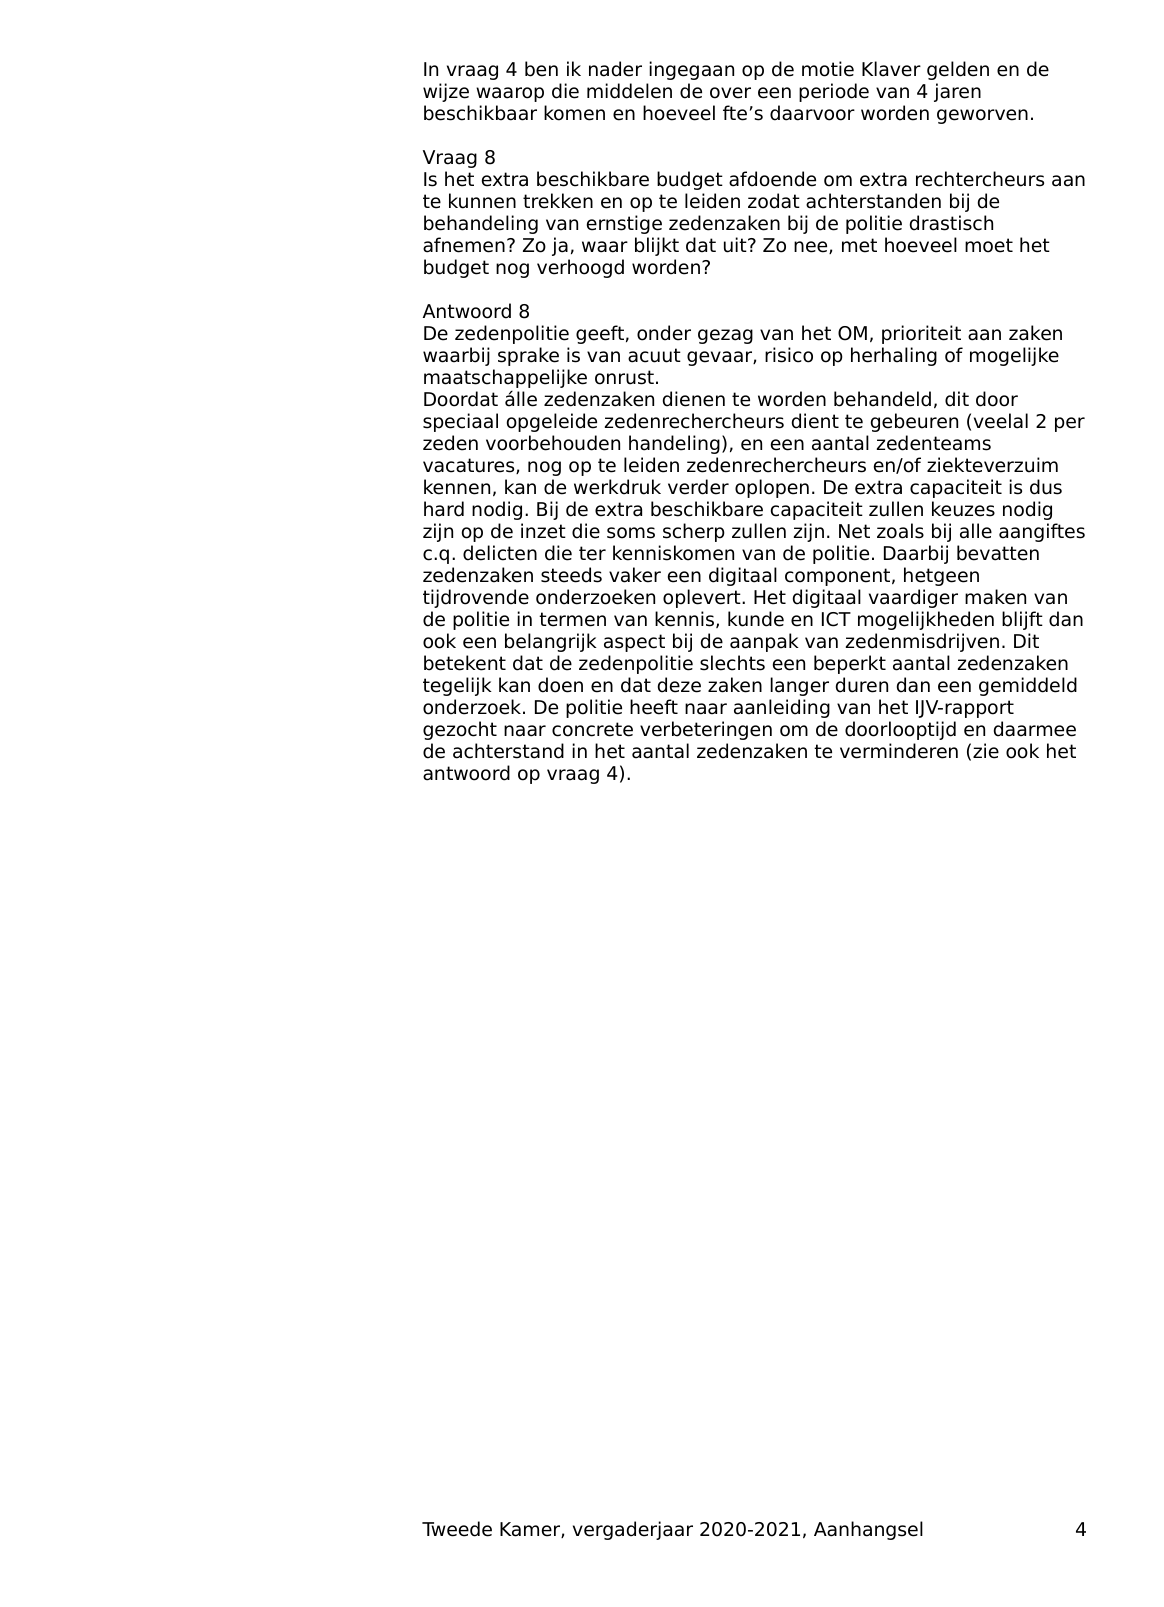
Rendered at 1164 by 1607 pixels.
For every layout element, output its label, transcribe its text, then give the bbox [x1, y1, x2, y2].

text Doordat álle zedenzaken dienen te worden behandeld, dit door speciaal opgeleide zedenrechercheurs dient te gebeuren (veelal 2 per zeden voorbehouden handeling), en een aantal zedenteams vacatures, nog op te leiden zedenrechercheurs en/of ziekteverzuim kennen, kan de werkdruk verder oplopen. De extra capaciteit is dus hard nodig. Bij de extra beschikbare capaciteit zullen keuzes nodig zijn op de inzet die soms scherp zullen zijn. Net zoals bij alle aangiftes c.q. delicten die ter kenniskomen van de politie. Daarbij bevatten zedenzaken steeds vaker een digitaal component, hetgeen tijdrovende onderzoeken oplevert. Het digitaal vaardiger maken van de politie in termen van kennis, kunde en ICT mogelijkheden blijft dan ook een belangrijk aspect bij de aanpak van zedenmisdrijven. Dit betekent dat de zedenpolitie slechts een beperkt aantal zedenzaken tegelijk kan doen en dat deze zaken langer duren dan een gemiddeld onderzoek. De politie heeft naar aanleiding van het IJV-rapport gezocht naar concrete verbeteringen om de doorlooptijd en daarmee de achterstand in het aantal zedenzaken te verminderen (zie ook het antwoord op vraag 4). [422, 389, 1087, 785]
text De zedenpolitie geeft, onder gezag van het OM, prioriteit aan zaken waarbij sprake is van acuut gevaar, risico op herhaling of mogelijke maatschappelijke onrust. [422, 323, 1087, 389]
text In vraag 4 ben ik nader ingegaan op de motie Klaver gelden en de wijze waarop die middelen de over een periode van 4 jaren beschikbaar komen en hoeveel fte’s daarvoor worden geworven. [422, 59, 1087, 125]
text Is het extra beschikbare budget afdoende om extra rechtercheurs aan te kunnen trekken en op te leiden zodat achterstanden bij de behandeling van ernstige zedenzaken bij de politie drastisch afnemen? Zo ja, waar blijkt dat uit? Zo nee, met hoeveel moet het budget nog verhoogd worden? [422, 169, 1087, 279]
text Antwoord 8 [422, 301, 1087, 323]
text Vraag 8 [422, 147, 1087, 169]
